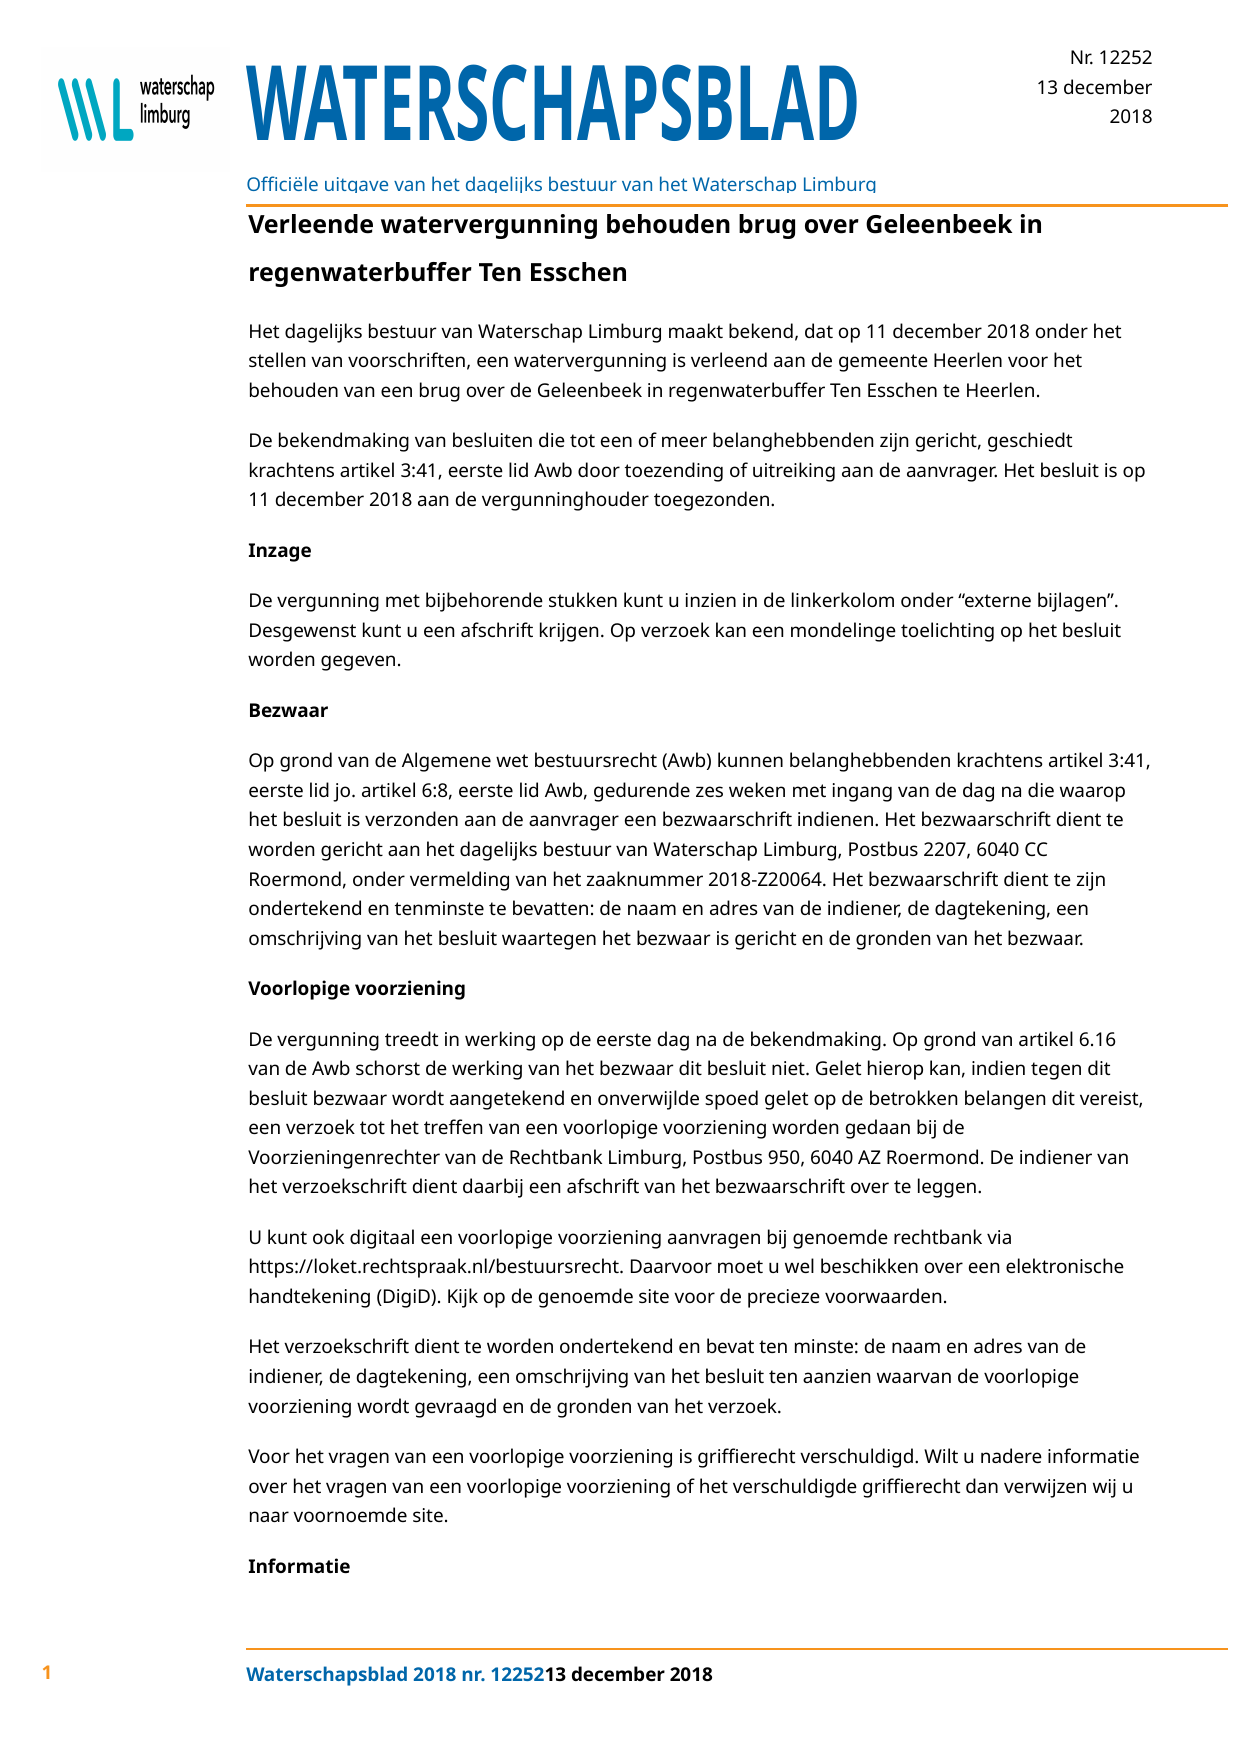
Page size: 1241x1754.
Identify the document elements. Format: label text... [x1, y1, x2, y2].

text Voorlopige voorziening [248, 975, 1152, 1001]
text Verleende watervergunning behouden brug over Geleenbeek in regenwaterbuffer Ten Esschen [248, 207, 1152, 288]
text U kunt ook digitaal een voorlopige voorziening aanvragen bij genoemde rechtbank via https://loket.rechtspraak.nl/bestuursrecht. Daarvoor moet u wel beschikken over een elektronische handtekening (DigiD). Kijk op de genoemde site voor de precieze voorwaarden. [248, 1224, 1152, 1309]
picture [41, 47, 231, 172]
text Bezwaar [248, 697, 1152, 723]
text Inzage [248, 537, 1152, 563]
text De vergunning met bijbehorende stukken kunt u inzien in de linkerkolom onder “externe bijlagen”. Desgewenst kunt u een afschrift krijgen. Op verzoek kan een mondelinge toelichting op het besluit worden gegeven. [248, 587, 1152, 672]
text Het dagelijks bestuur van Waterschap Limburg maakt bekend, dat op 11 december 2018 onder het stellen van voorschriften, een watervergunning is verleend aan de gemeente Heerlen voor het behouden van een brug over de Geleenbeek in regenwaterbuffer Ten Esschen te Heerlen. [248, 318, 1152, 403]
text De bekendmaking van besluiten die tot een of meer belanghebbenden zijn gericht, geschiedt krachtens artikel 3:41, eerste lid Awb door toezending of uitreiking aan de aanvrager. Het besluit is op 11 december 2018 aan de vergunninghouder toegezonden. [248, 427, 1152, 512]
text Informatie [248, 1553, 1152, 1579]
text Op grond van de Algemene wet bestuursrecht (Awb) kunnen belanghebbenden krachtens artikel 3:41, eerste lid jo. artikel 6:8, eerste lid Awb, gedurende zes weken met ingang van de dag na die waarop het besluit is verzonden aan de aanvrager een bezwaarschrift indienen. Het bezwaarschrift dient te worden gericht aan het dagelijks bestuur van Waterschap Limburg, Postbus 2207, 6040 CC Roermond, onder vermelding van het zaaknummer 2018-Z20064. Het bezwaarschrift dient te zijn ondertekend en tenminste te bevatten: de naam en adres van de indiener, de dagtekening, een omschrijving van het besluit waartegen het bezwaar is gericht en de gronden van het bezwaar. [248, 747, 1152, 951]
text De vergunning treedt in werking op de eerste dag na de bekendmaking. Op grond van artikel 6.16 van de Awb schorst de werking van het bezwaar dit besluit niet. Gelet hierop kan, indien tegen dit besluit bezwaar wordt aangetekend en onverwijlde spoed gelet op de betrokken belangen dit vereist, een verzoek tot het treffen van een voorlopige voorziening worden gedaan bij de Voorzieningenrechter van de Rechtbank Limburg, Postbus 950, 6040 AZ Roermond. De indiener van het verzoekschrift dient daarbij een afschrift van het bezwaarschrift over te leggen. [248, 1026, 1152, 1199]
text Voor het vragen van een voorlopige voorziening is griffierecht verschuldigd. Wilt u nadere informatie over het vragen van een voorlopige voorziening of het verschuldigde griffierecht dan verwijzen wij u naar voornoemde site. [248, 1443, 1152, 1528]
text Het verzoekschrift dient te worden ondertekend en bevat ten minste: de naam en adres van de indiener, de dagtekening, een omschrijving van het besluit ten aanzien waarvan de voorlopige voorziening wordt gevraagd en de gronden van het verzoek. [248, 1334, 1152, 1419]
